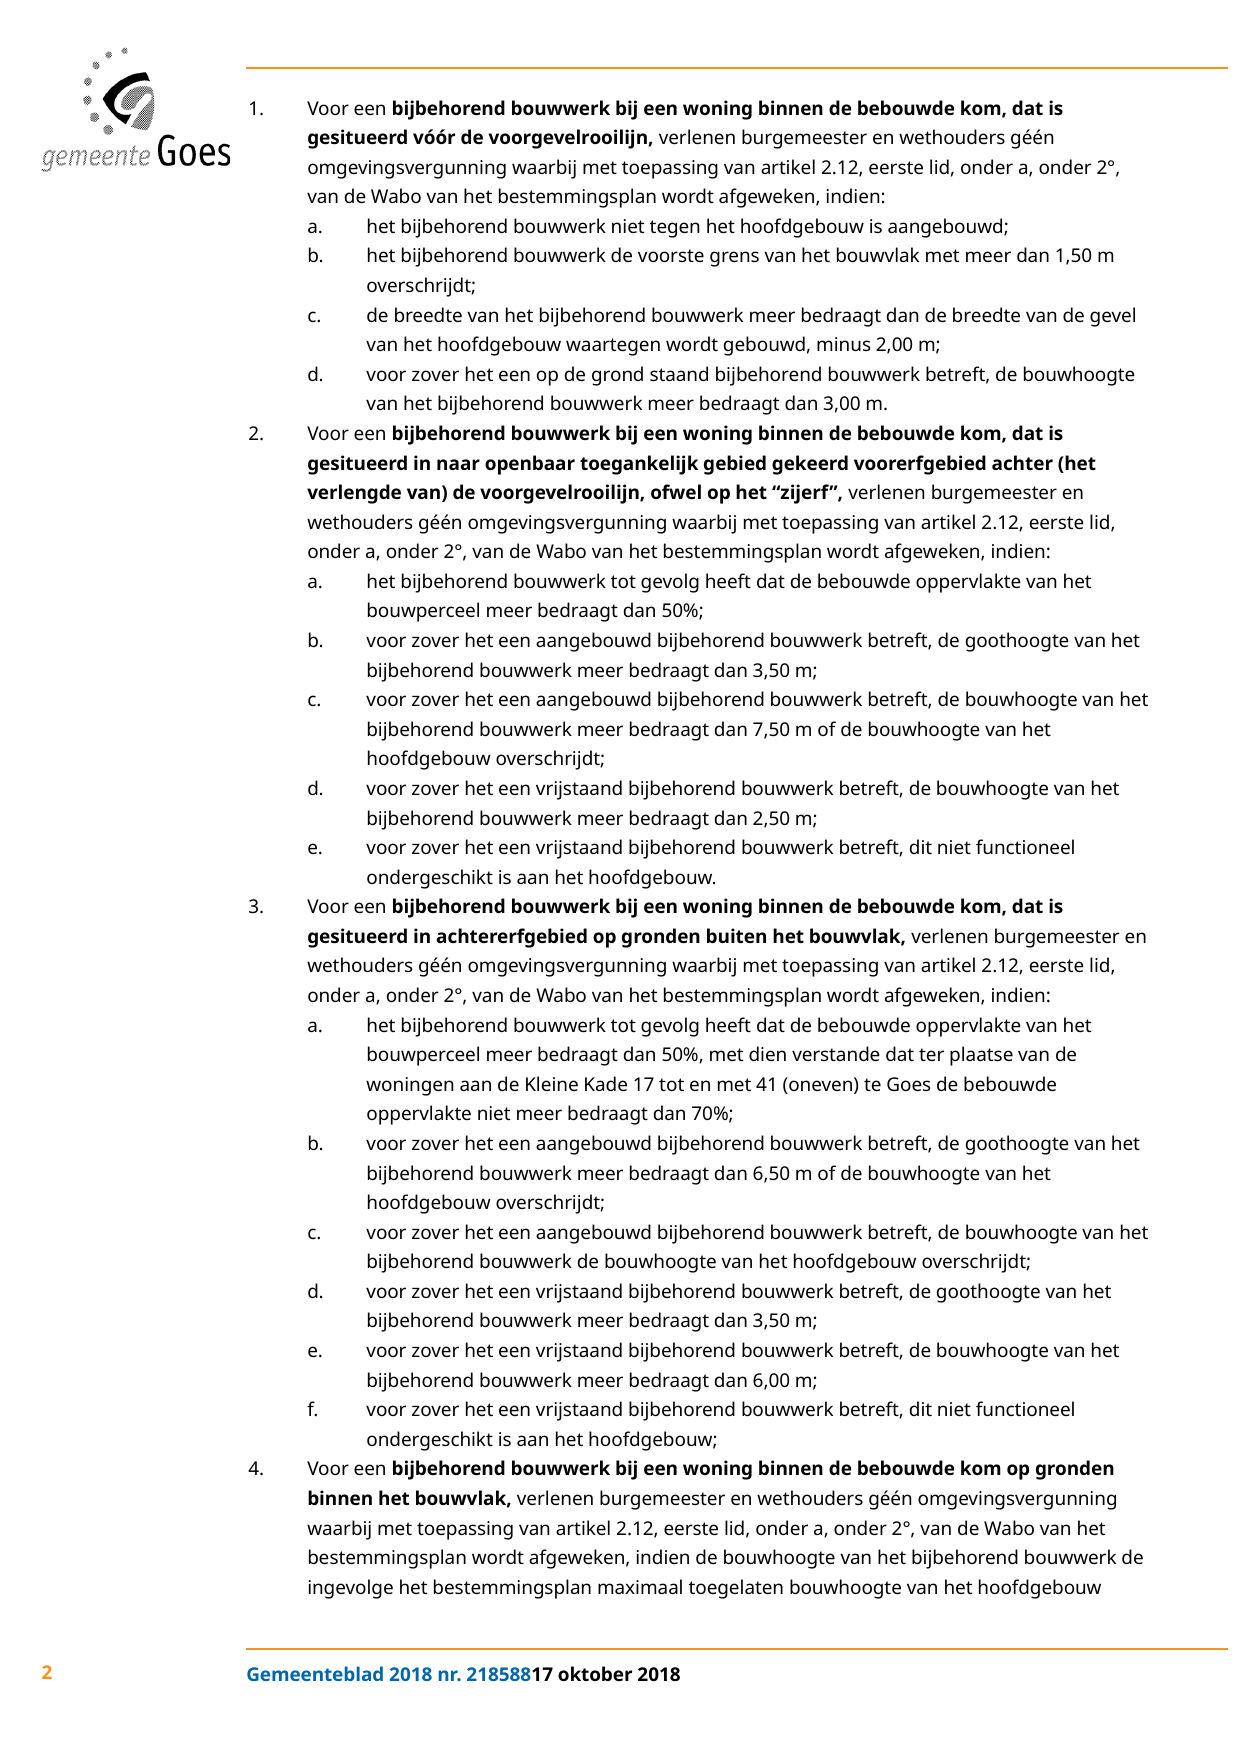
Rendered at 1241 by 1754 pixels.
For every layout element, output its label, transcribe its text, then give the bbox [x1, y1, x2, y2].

list het bijbehorend bouwwerk niet tegen het hoofdgebouw is aangebouwd; [307, 213, 1152, 239]
list de breedte van het bijbehorend bouwwerk meer bedraagt dan de breedte van de gevel van het hoofdgebouw waartegen wordt gebouwd, minus 2,00 m; [307, 302, 1152, 357]
list voor zover het een aangebouwd bijbehorend bouwwerk betreft, de bouwhoogte van het bijbehorend bouwwerk de bouwhoogte van het hoofdgebouw overschrijdt; [307, 1219, 1152, 1274]
list voor zover het een aangebouwd bijbehorend bouwwerk betreft, de bouwhoogte van het bijbehorend bouwwerk meer bedraagt dan 7,50 m of de bouwhoogte van het hoofdgebouw overschrijdt; [307, 686, 1152, 771]
list voor zover het een vrijstaand bijbehorend bouwwerk betreft, de bouwhoogte van het bijbehorend bouwwerk meer bedraagt dan 6,00 m; [307, 1337, 1152, 1393]
list voor zover het een aangebouwd bijbehorend bouwwerk betreft, de goothoogte van het bijbehorend bouwwerk meer bedraagt dan 6,50 m of de bouwhoogte van het hoofdgebouw overschrijdt; [307, 1130, 1152, 1215]
list voor zover het een op de grond staand bijbehorend bouwwerk betreft, de bouwhoogte van het bijbehorend bouwwerk meer bedraagt dan 3,00 m. [307, 361, 1152, 416]
list voor zover het een aangebouwd bijbehorend bouwwerk betreft, de goothoogte van het bijbehorend bouwwerk meer bedraagt dan 3,50 m; [307, 627, 1152, 683]
list voor zover het een vrijstaand bijbehorend bouwwerk betreft, dit niet functioneel ondergeschikt is aan het hoofdgebouw. [307, 834, 1152, 890]
list voor zover het een vrijstaand bijbehorend bouwwerk betreft, dit niet functioneel ondergeschikt is aan het hoofdgebouw; [307, 1396, 1152, 1452]
list het bijbehorend bouwwerk tot gevolg heeft dat de bebouwde oppervlakte van het bouwperceel meer bedraagt dan 50%; [307, 568, 1152, 623]
list het bijbehorend bouwwerk tot gevolg heeft dat de bebouwde oppervlakte van het bouwperceel meer bedraagt dan 50%, met dien verstande dat ter plaatse van de woningen aan de Kleine Kade 17 tot en met 41 (oneven) te Goes de bebouwde oppervlakte niet meer bedraagt dan 70%; [307, 1012, 1152, 1126]
list Voor een bijbehorend bouwwerk bij een woning binnen de bebouwde kom op gronden binnen het bouwvlak, verlenen burgemeester en wethouders géén omgevingsvergunning waarbij met toepassing van artikel 2.12, eerste lid, onder a, onder 2°, van de Wabo van het bestemmingsplan wordt afgeweken, indien de bouwhoogte van het bijbehorend bouwwerk de ingevolge het bestemmingsplan maximaal toegelaten bouwhoogte van het hoofdgebouw [248, 1456, 1152, 1600]
list voor zover het een vrijstaand bijbehorend bouwwerk betreft, de goothoogte van het bijbehorend bouwwerk meer bedraagt dan 3,50 m; [307, 1278, 1152, 1333]
list voor zover het een vrijstaand bijbehorend bouwwerk betreft, de bouwhoogte van het bijbehorend bouwwerk meer bedraagt dan 2,50 m; [307, 775, 1152, 831]
list Voor een bijbehorend bouwwerk bij een woning binnen de bebouwde kom, dat is gesitueerd in achtererfgebied op gronden buiten het bouwvlak, verlenen burgemeester en wethouders géén omgevingsvergunning waarbij met toepassing van artikel 2.12, eerste lid, onder a, onder 2°, van de Wabo van het bestemmingsplan wordt afgeweken, indien: [248, 893, 1152, 1008]
picture [41, 47, 231, 172]
list Voor een bijbehorend bouwwerk bij een woning binnen de bebouwde kom, dat is gesitueerd vóór de voorgevelrooilijn, verlenen burgemeester en wethouders géén omgevingsvergunning waarbij met toepassing van artikel 2.12, eerste lid, onder a, onder 2°, van de Wabo van het bestemmingsplan wordt afgeweken, indien: [248, 95, 1152, 209]
list Voor een bijbehorend bouwwerk bij een woning binnen de bebouwde kom, dat is gesitueerd in naar openbaar toegankelijk gebied gekeerd voorerfgebied achter (het verlengde van) de voorgevelrooilijn, ofwel op het “zijerf”, verlenen burgemeester en wethouders géén omgevingsvergunning waarbij met toepassing van artikel 2.12, eerste lid, onder a, onder 2°, van de Wabo van het bestemmingsplan wordt afgeweken, indien: [248, 420, 1152, 564]
list het bijbehorend bouwwerk de voorste grens van het bouwvlak met meer dan 1,50 m overschrijdt; [307, 243, 1152, 298]
